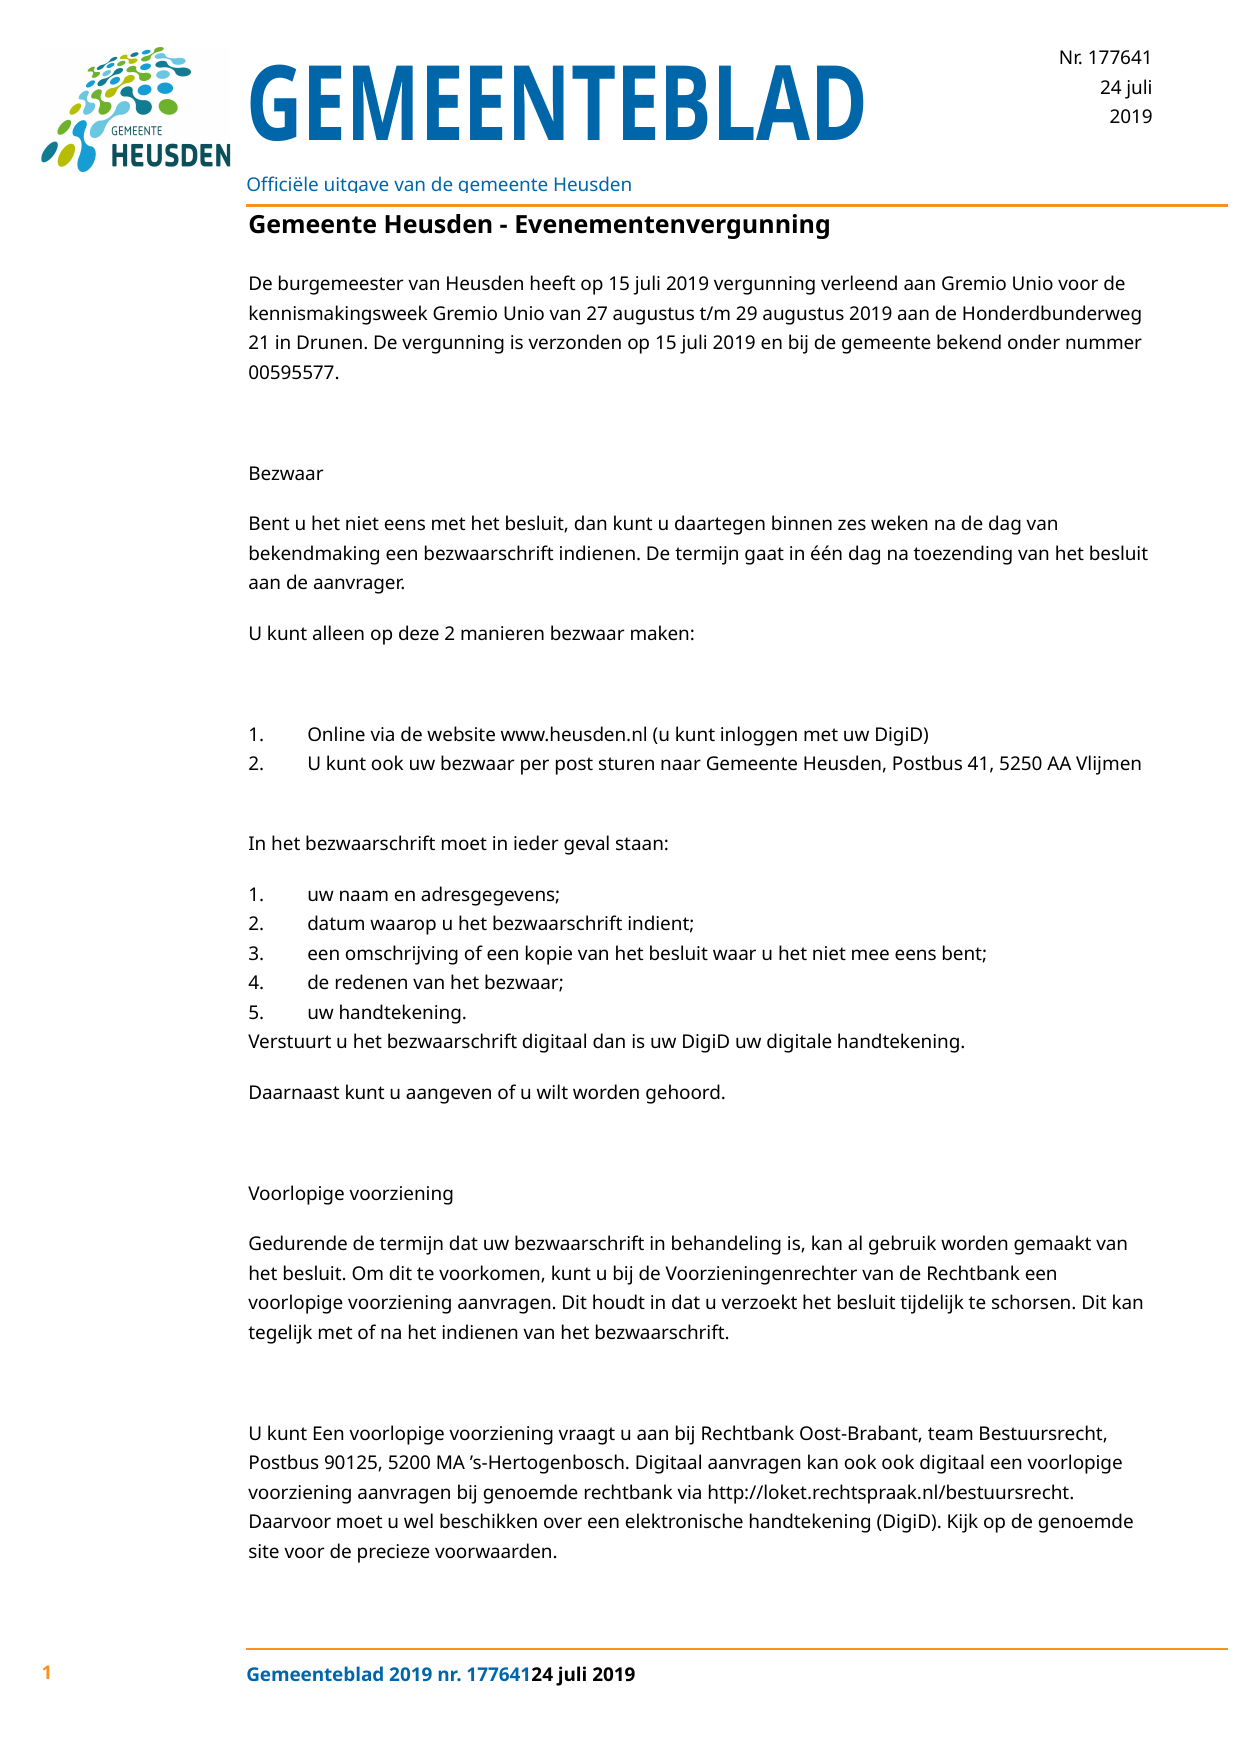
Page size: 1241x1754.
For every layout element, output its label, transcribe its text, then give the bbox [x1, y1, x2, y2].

text Gemeente Heusden - Evenementenvergunning [248, 207, 1152, 241]
list een omschrijving of een kopie van het besluit waar u het niet mee eens bent; [248, 940, 1152, 966]
text De burgemeester van Heusden heeft op 15 juli 2019 vergunning verleend aan Gremio Unio voor de kennismakingsweek Gremio Unio van 27 augustus t/m 29 augustus 2019 aan de Honderdbunderweg 21 in Drunen. De vergunning is verzonden op 15 juli 2019 en bij de gemeente bekend onder nummer 00595577. [248, 270, 1152, 385]
text Verstuurt u het bezwaarschrift digitaal dan is uw DigiD uw digitale handtekening. [248, 1029, 1152, 1054]
text In het bezwaarschrift moet in ieder geval staan: [248, 830, 1152, 856]
list datum waarop u het bezwaarschrift indient; [248, 910, 1152, 936]
text U kunt alleen op deze 2 manieren bezwaar maken: [248, 620, 1152, 646]
list Online via de website www.heusden.nl (u kunt inloggen met uw DigiD) [248, 721, 1152, 746]
text U kunt Een voorlopige voorziening vraagt u aan bij Rechtbank Oost-Brabant, team Bestuursrecht, Postbus 90125, 5200 MA ’s-Hertogenbosch. Digitaal aanvragen kan ook ook digitaal een voorlopige voorziening aanvragen bij genoemde rechtbank via http://loket.rechtspraak.nl/bestuursrecht. Daarvoor moet u wel beschikken over een elektronische handtekening (DigiD). Kijk op de genoemde site voor de precieze voorwaarden. [248, 1420, 1152, 1564]
list U kunt ook uw bezwaar per post sturen naar Gemeente Heusden, Postbus 41, 5250 AA Vlijmen [248, 750, 1152, 776]
text Voorlopige voorziening [248, 1180, 1152, 1206]
list de redenen van het bezwaar; [248, 969, 1152, 995]
list uw naam en adresgegevens; [248, 881, 1152, 906]
text Gedurende de termijn dat uw bezwaarschrift in behandeling is, kan al gebruik worden gemaakt van het besluit. Om dit te voorkomen, kunt u bij de Voorzieningenrechter van de Rechtbank een voorlopige voorziening aanvragen. Dit houdt in dat u verzoekt het besluit tijdelijk te schorsen. Dit kan tegelijk met of na het indienen van het bezwaarschrift. [248, 1230, 1152, 1345]
text Bezwaar [248, 460, 1152, 486]
picture [41, 47, 231, 172]
text Daarnaast kunt u aangeven of u wilt worden gehoord. [248, 1079, 1152, 1105]
list uw handtekening. [248, 999, 1152, 1025]
text Bent u het niet eens met het besluit, dan kunt u daartegen binnen zes weken na de dag van bekendmaking een bezwaarschrift indienen. De termijn gaat in één dag na toezending van het besluit aan de aanvrager. [248, 510, 1152, 595]
